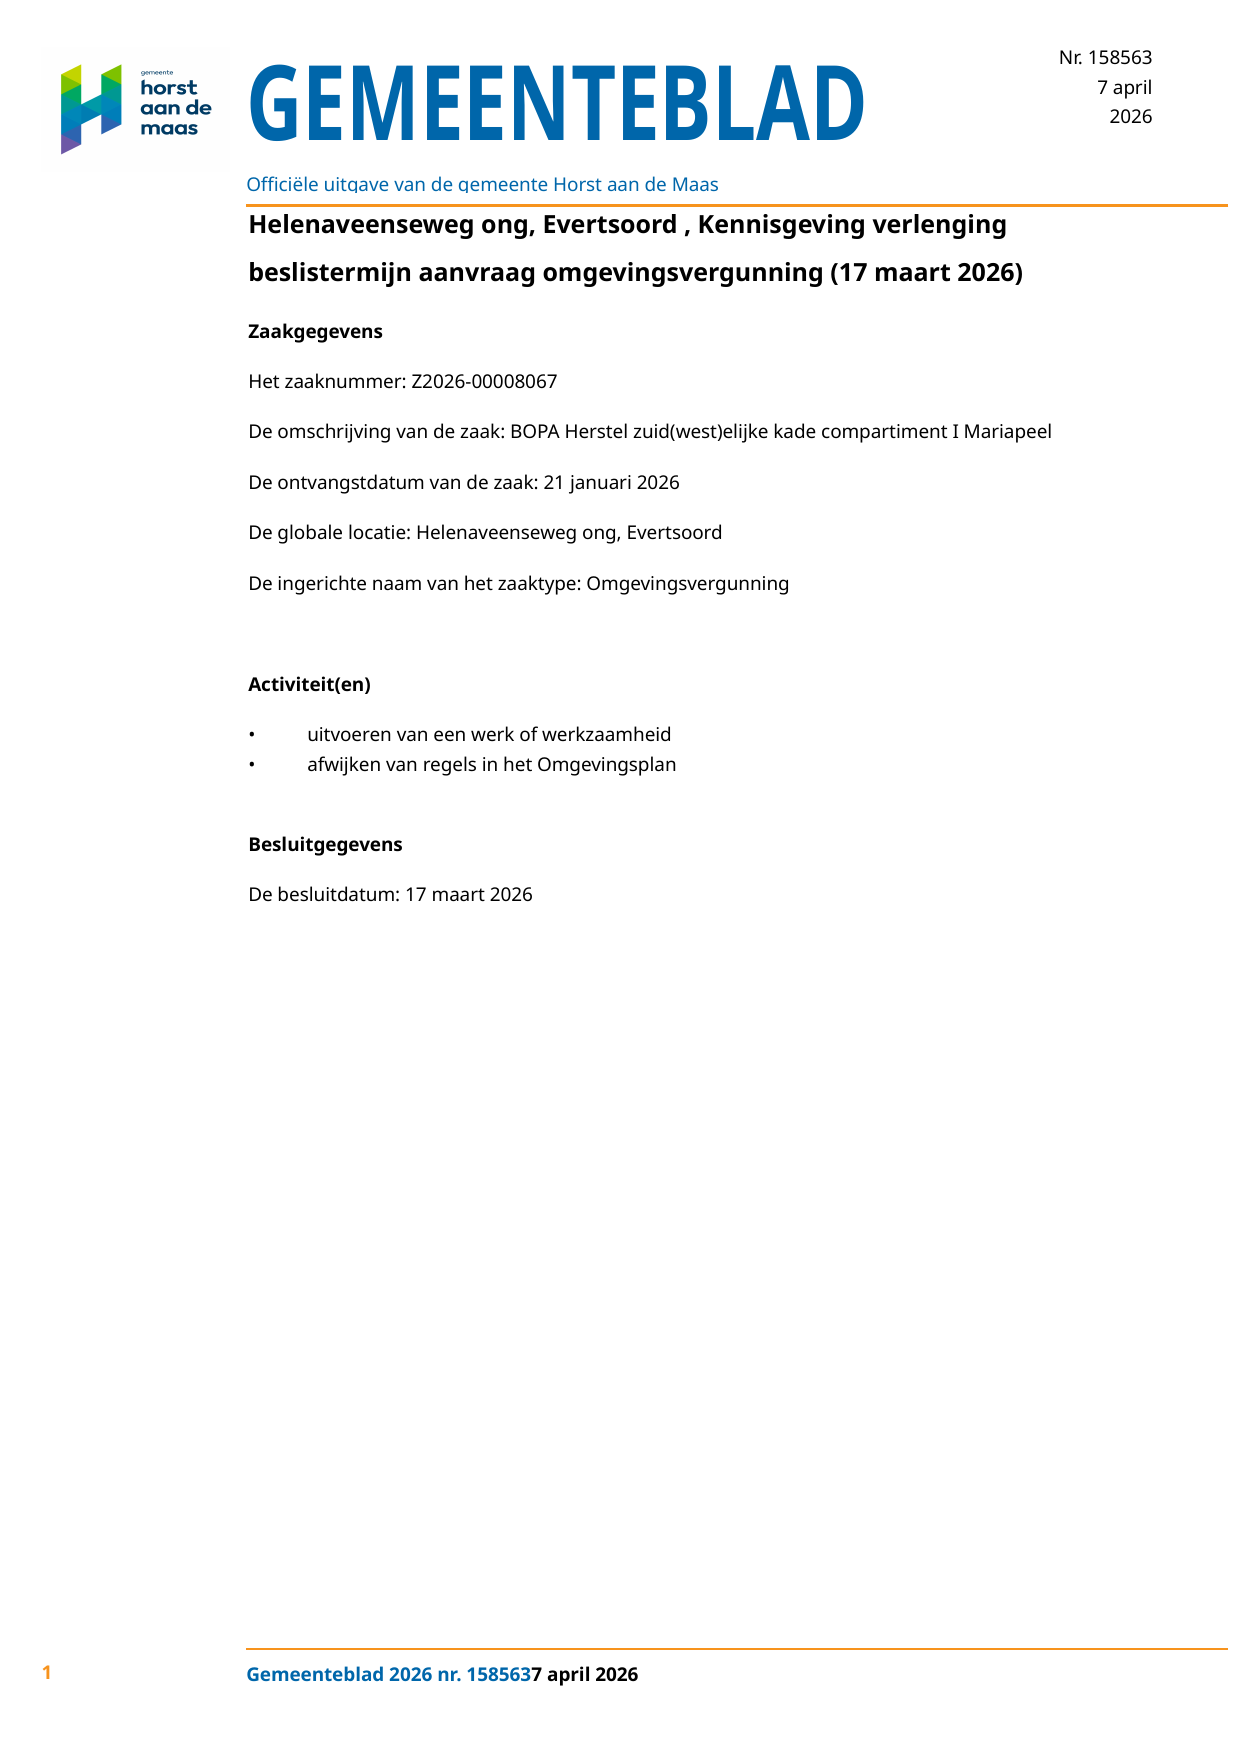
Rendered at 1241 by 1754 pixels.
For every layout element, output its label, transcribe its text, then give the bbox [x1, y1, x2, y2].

text Activiteit(en) [248, 671, 1152, 697]
text De ingerichte naam van het zaaktype: Omgevingsvergunning [248, 570, 1152, 596]
text De globale locatie: Helenaveenseweg ong, Evertsoord [248, 519, 1152, 545]
text De besluitdatum: 17 maart 2026 [248, 881, 1152, 907]
list uitvoeren van een werk of werkzaamheid [248, 721, 1152, 747]
text De omschrijving van de zaak: BOPA Herstel zuid(west)elijke kade compartiment I Mariapeel [248, 419, 1152, 444]
list afwijken van regels in het Omgevingsplan [248, 751, 1152, 777]
picture [41, 47, 231, 172]
text De ontvangstdatum van de zaak: 21 januari 2026 [248, 469, 1152, 495]
text Zaakgegevens [248, 318, 1152, 344]
text Helenaveenseweg ong, Evertsoord , Kennisgeving verlenging beslistermijn aanvraag omgevingsvergunning (17 maart 2026) [248, 207, 1152, 288]
text Het zaaknummer: Z2026-00008067 [248, 368, 1152, 394]
text Besluitgegevens [248, 831, 1152, 857]
